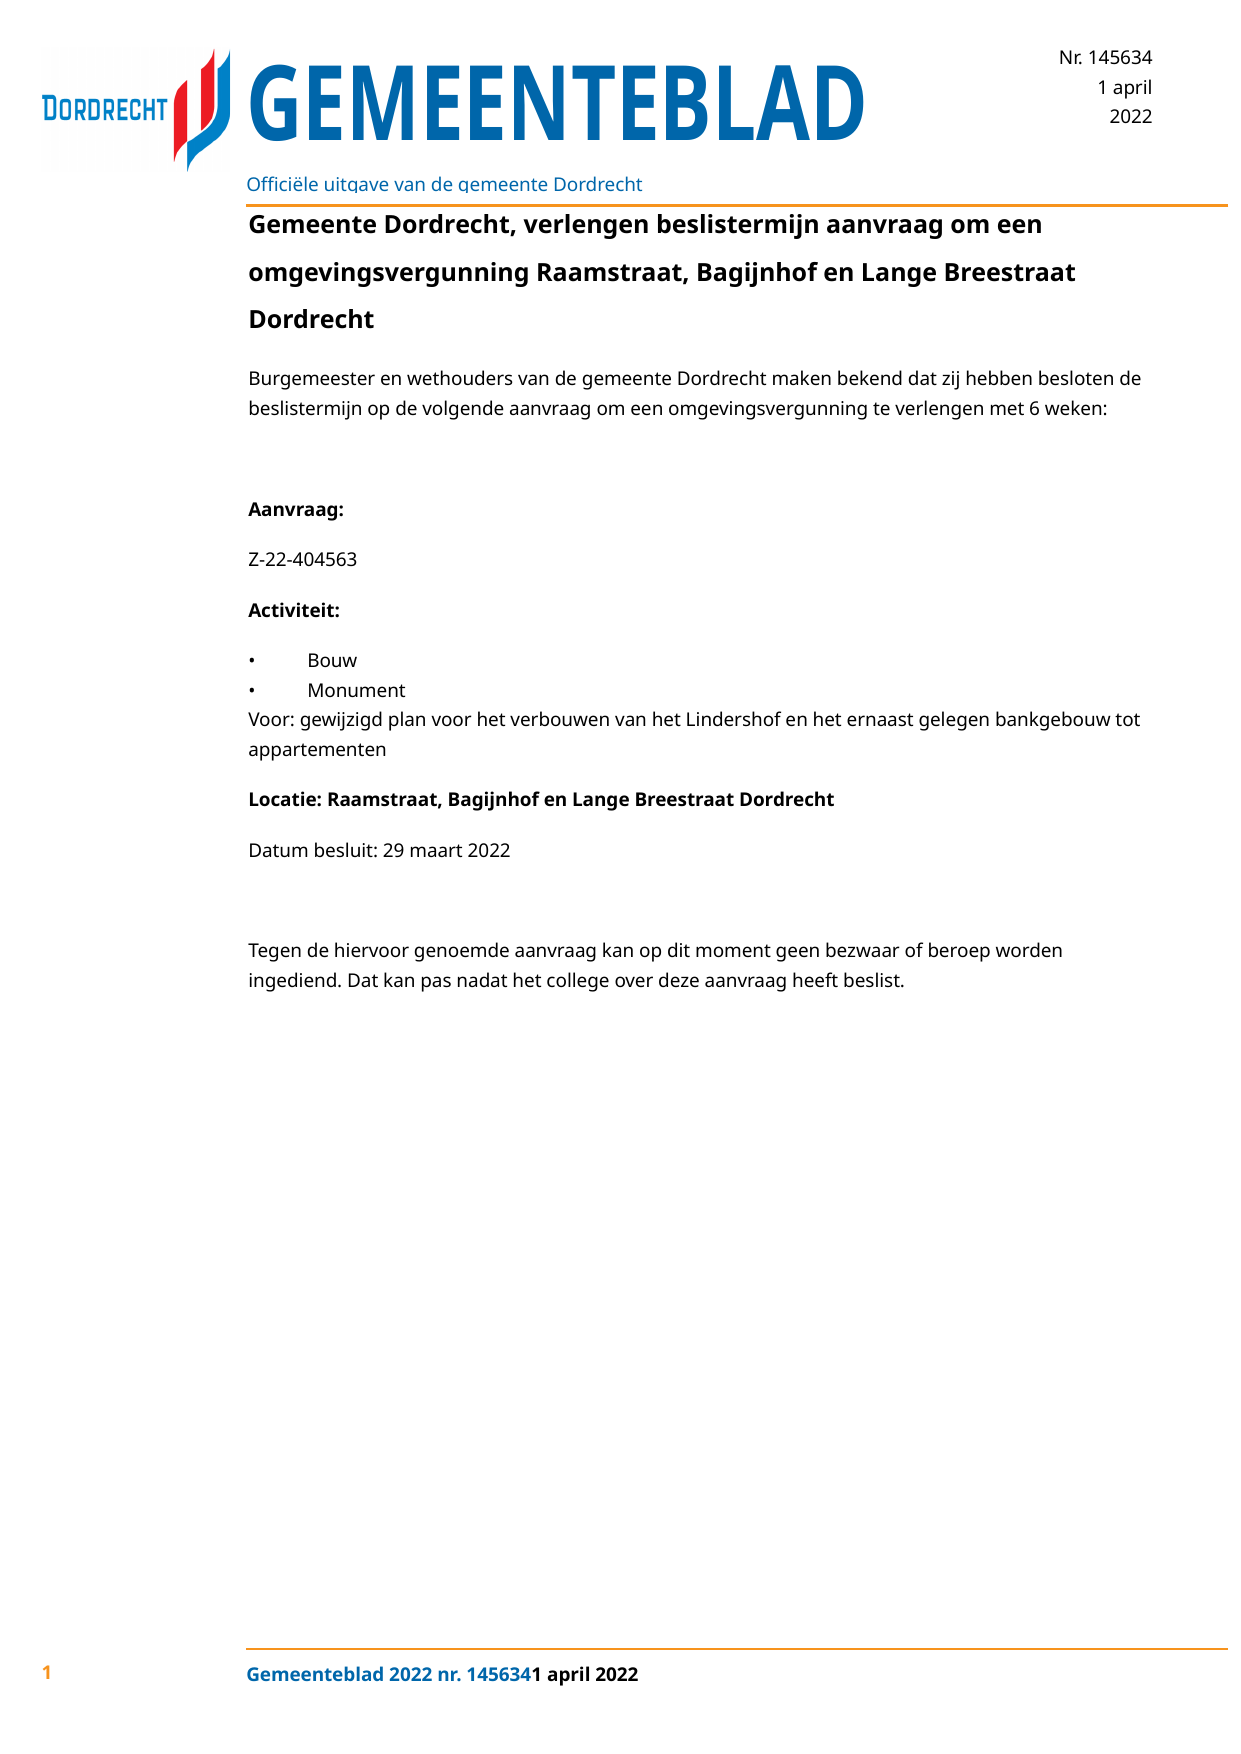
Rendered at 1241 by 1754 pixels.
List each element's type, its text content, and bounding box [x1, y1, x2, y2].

text Activiteit: [248, 597, 1152, 622]
text Gemeente Dordrecht, verlengen beslistermijn aanvraag om een omgevingsvergunning Raamstraat, Bagijnhof en Lange Breestraat Dordrecht [248, 207, 1152, 336]
text Datum besluit: 29 maart 2022 [248, 837, 1152, 862]
text Aanvraag: [248, 496, 1152, 522]
picture [41, 47, 231, 172]
text Tegen de hiervoor genoemde aanvraag kan op dit moment geen bezwaar of beroep worden ingediend. Dat kan pas nadat het college over deze aanvraag heeft beslist. [248, 938, 1152, 993]
text Z-22-404563 [248, 546, 1152, 572]
text Locatie: Raamstraat, Bagijnhof en Lange Breestraat Dordrecht [248, 786, 1152, 812]
list Monument [248, 677, 1152, 702]
text Burgemeester en wethouders van de gemeente Dordrecht maken bekend dat zij hebben besloten de beslistermijn op de volgende aanvraag om een omgevingsvergunning te verlengen met 6 weken: [248, 366, 1152, 421]
text Voor: gewijzigd plan voor het verbouwen van het Lindershof en het ernaast gelegen bankgebouw tot appartementen [248, 706, 1152, 762]
list Bouw [248, 647, 1152, 673]
